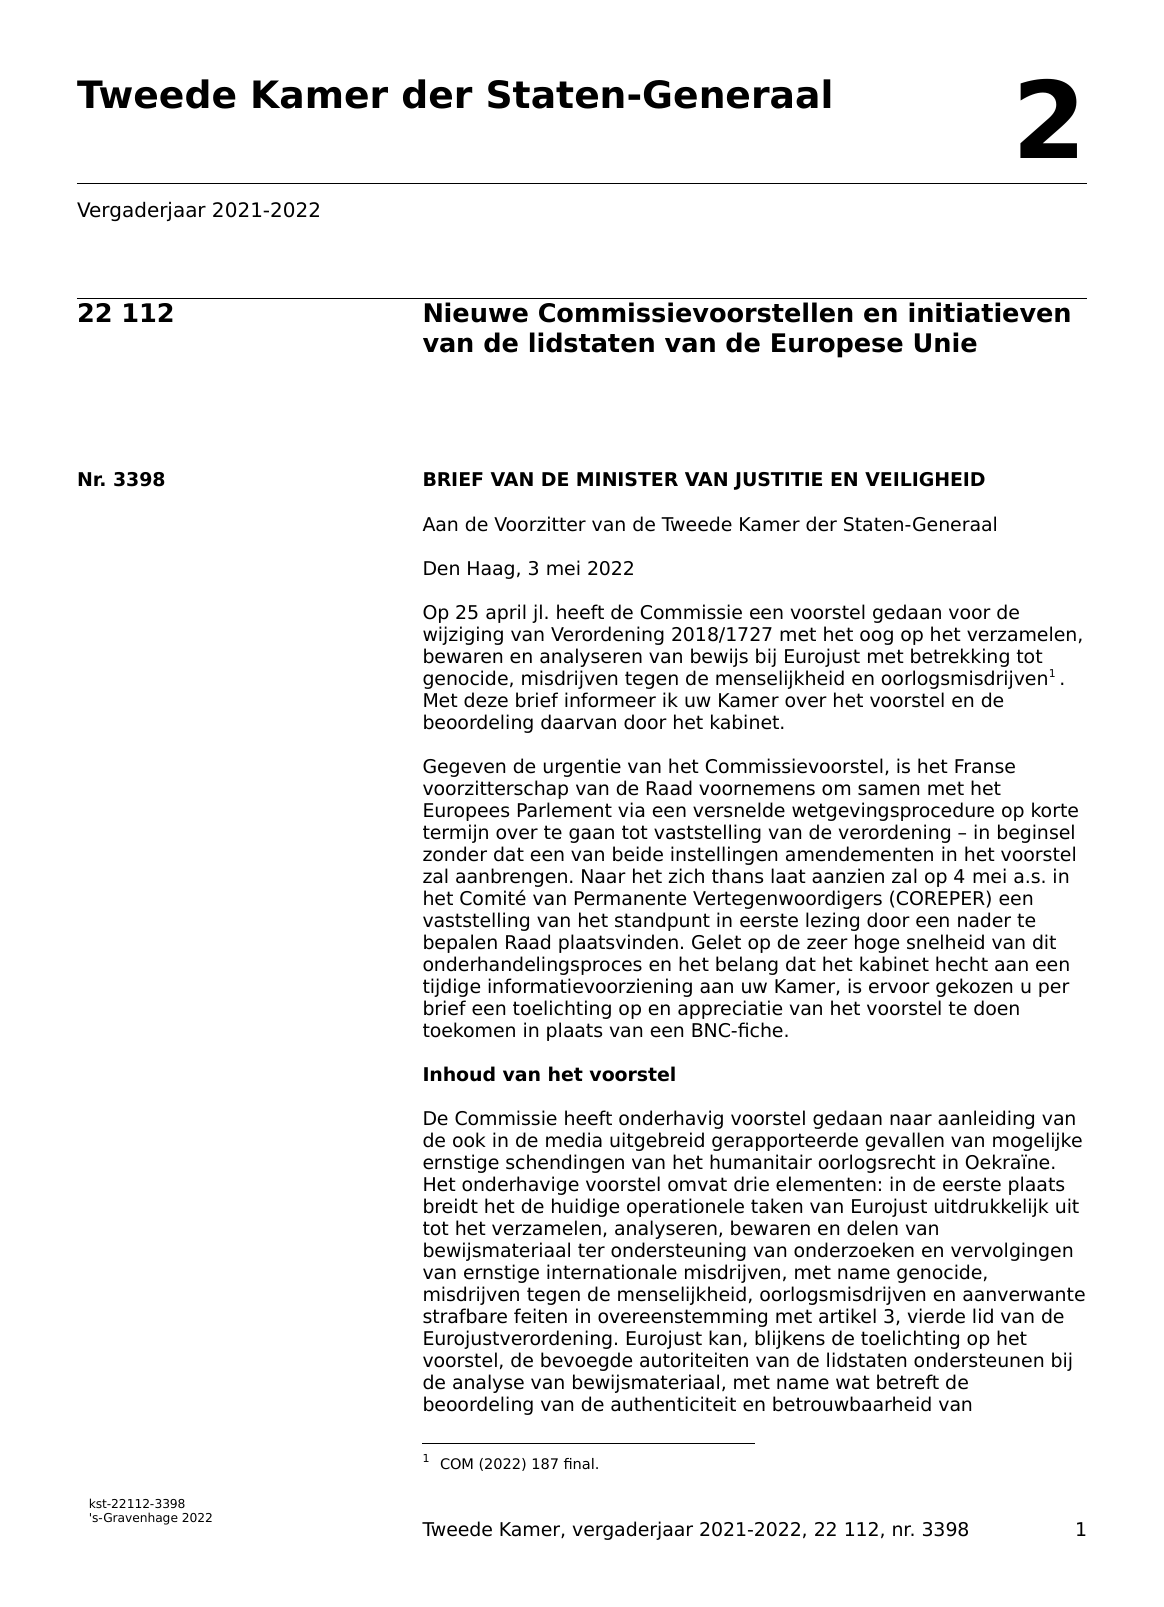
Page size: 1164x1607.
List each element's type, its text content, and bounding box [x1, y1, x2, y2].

text 's-Gravenhage 2022 [88, 1511, 323, 1525]
subtitle Inhoud van het voorstel [422, 1064, 1087, 1086]
text Den Haag, 3 mei 2022 [422, 558, 1087, 580]
text Gegeven de urgentie van het Commissievoorstel, is het Franse voorzitterschap van de Raad voornemens om samen met het Europees Parlement via een versnelde wetgevingsprocedure op korte termijn over te gaan tot vaststelling van de verordening – in beginsel zonder dat een van beide instellingen amendementen in het voorstel zal aanbrengen. Naar het zich thans laat aanzien zal op 4 mei a.s. in het Comité van Permanente Vertegenwoordigers (COREPER) een vaststelling van het standpunt in eerste lezing door een nader te bepalen Raad plaatsvinden. Gelet op de zeer hoge snelheid van dit onderhandelingsproces en het belang dat het kabinet hecht aan een tijdige informatievoorziening aan uw Kamer, is ervoor gekozen u per brief een toelichting op en appreciatie van het voorstel te doen toekomen in plaats van een BNC-fiche. [422, 756, 1087, 1042]
table_header 2 [886, 59, 1087, 183]
table_cell Vergaderjaar 2021-2022 [77, 184, 1087, 298]
subtitle Nr. 3398 BRIEF VAN DE MINISTER VAN JUSTITIE EN VEILIGHEID [77, 469, 1087, 491]
text kst-22112-3398 [88, 1497, 323, 1511]
text De Commissie heeft onderhavig voorstel gedaan naar aanleiding van de ook in de media uitgebreid gerapporteerde gevallen van mogelijke ernstige schendingen van het humanitair oorlogsrecht in Oekraïne. Het onderhavige voorstel omvat drie elementen: in de eerste plaats breidt het de huidige operationele taken van Eurojust uitdrukkelijk uit tot het verzamelen, analyseren, bewaren en delen van bewijsmateriaal ter ondersteuning van onderzoeken en vervolgingen van ernstige internationale misdrijven, met name genocide, misdrijven tegen de menselijkheid, oorlogsmisdrijven en aanverwante strafbare feiten in overeenstemming met artikel 3, vierde lid van de Eurojustverordening. Eurojust kan, blijkens de toelichting op het voorstel, de bevoegde autoriteiten van de lidstaten ondersteunen bij de analyse van bewijsmateriaal, met name wat betreft de beoordeling van de authenticiteit en betrouwbaarheid van [422, 1108, 1087, 1416]
text COM (2022) 187 final. [422, 1452, 1087, 1474]
table_header Tweede Kamer der Staten-Generaal [77, 59, 886, 183]
text Aan de Voorzitter van de Tweede Kamer der Staten-Generaal [422, 513, 1087, 536]
subtitle 22 112 Nieuwe Commissievoorstellen en initiatieven van de lidstaten van de Europese Unie [77, 299, 1087, 358]
text Op 25 april jl. heeft de Commissie een voorstel gedaan voor de wijziging van Verordening 2018/1727 met het oog op het verzamelen, bewaren en analyseren van bewijs bij Eurojust met betrekking tot genocide, misdrijven tegen de menselijkheid en oorlogsmisdrijven. Met deze brief informeer ik uw Kamer over het voorstel en de beoordeling daarvan door het kabinet. [422, 602, 1087, 734]
